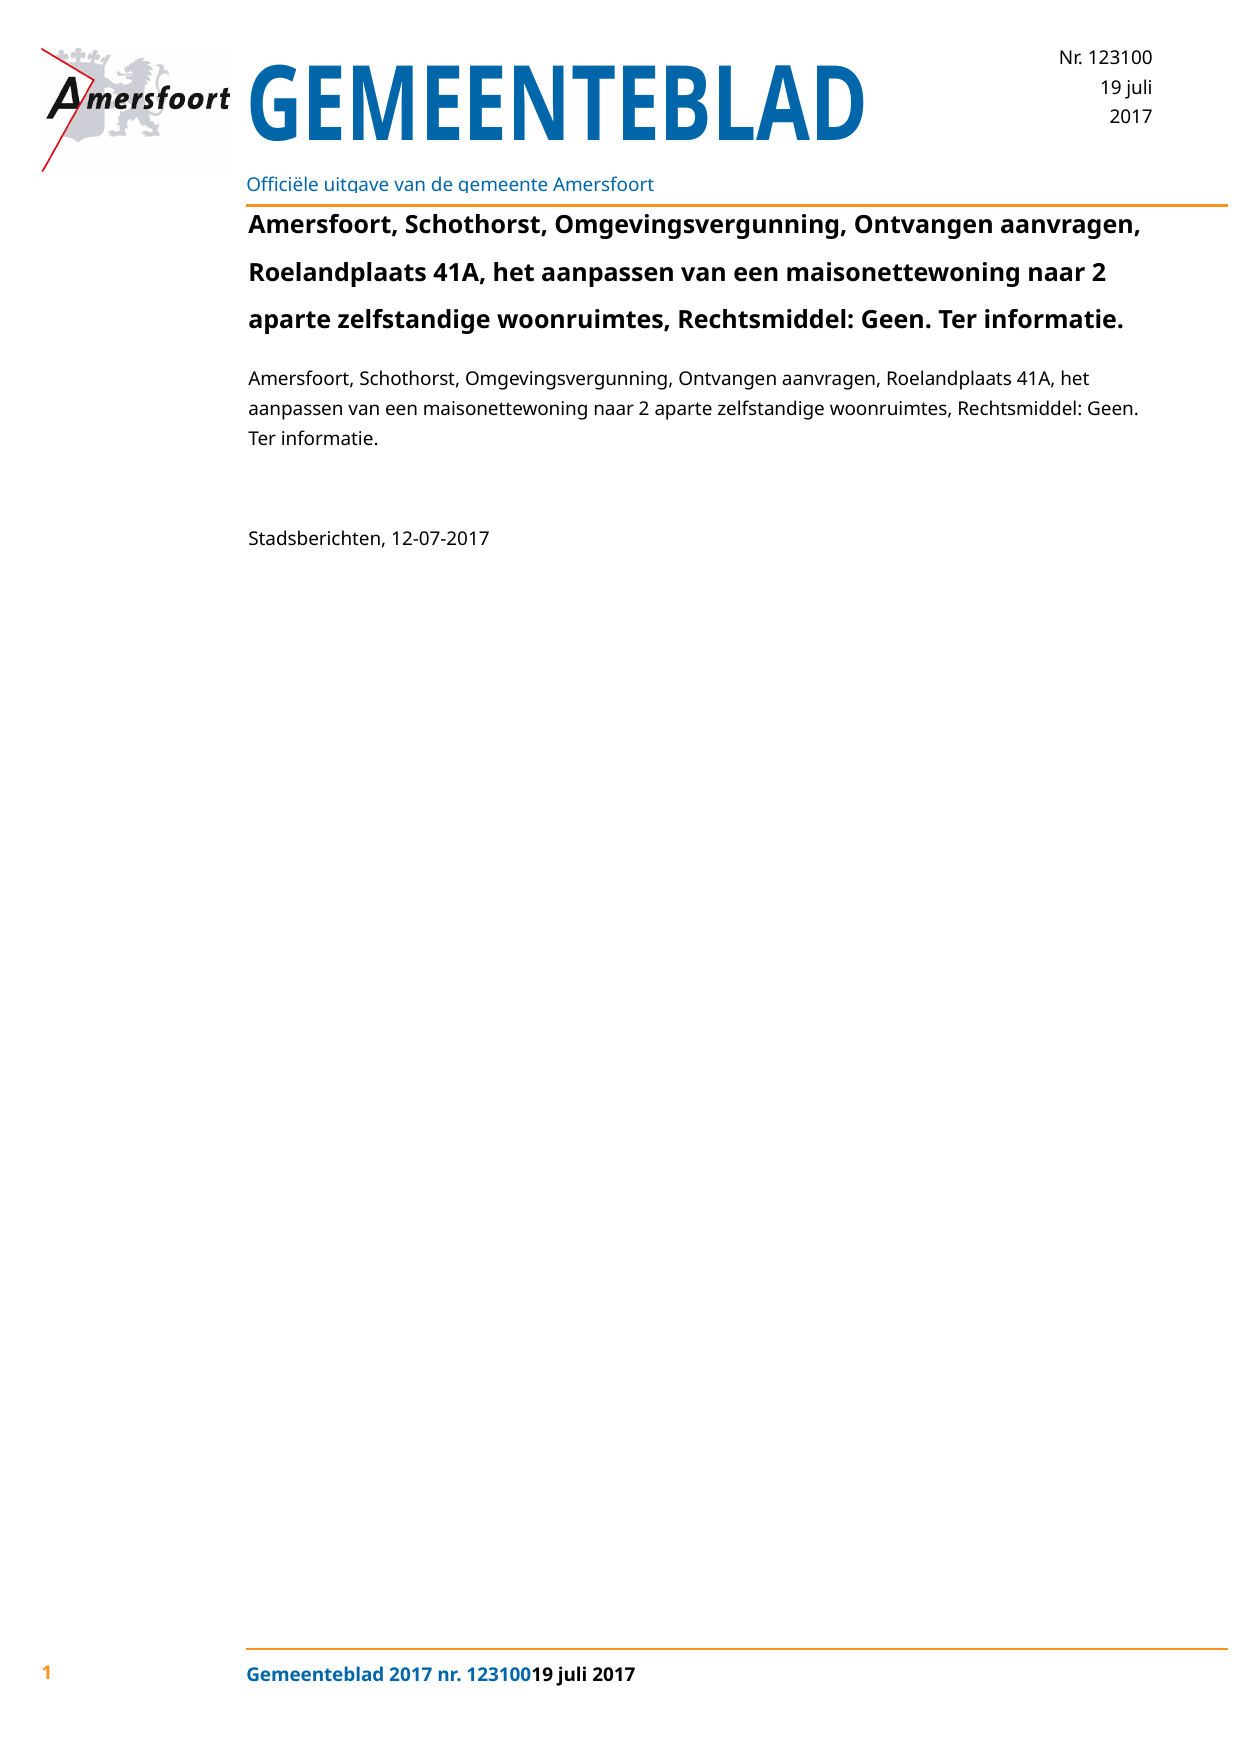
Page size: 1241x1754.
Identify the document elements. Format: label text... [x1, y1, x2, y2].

text Stadsberichten, 12-07-2017 [248, 526, 1152, 551]
picture [41, 47, 231, 172]
text Amersfoort, Schothorst, Omgevingsvergunning, Ontvangen aanvragen, Roelandplaats 41A, het aanpassen van een maisonettewoning naar 2 aparte zelfstandige woonruimtes, Rechtsmiddel: Geen. Ter informatie. [248, 207, 1152, 336]
text Amersfoort, Schothorst, Omgevingsvergunning, Ontvangen aanvragen, Roelandplaats 41A, het aanpassen van een maisonettewoning naar 2 aparte zelfstandige woonruimtes, Rechtsmiddel: Geen. Ter informatie. [248, 366, 1152, 450]
